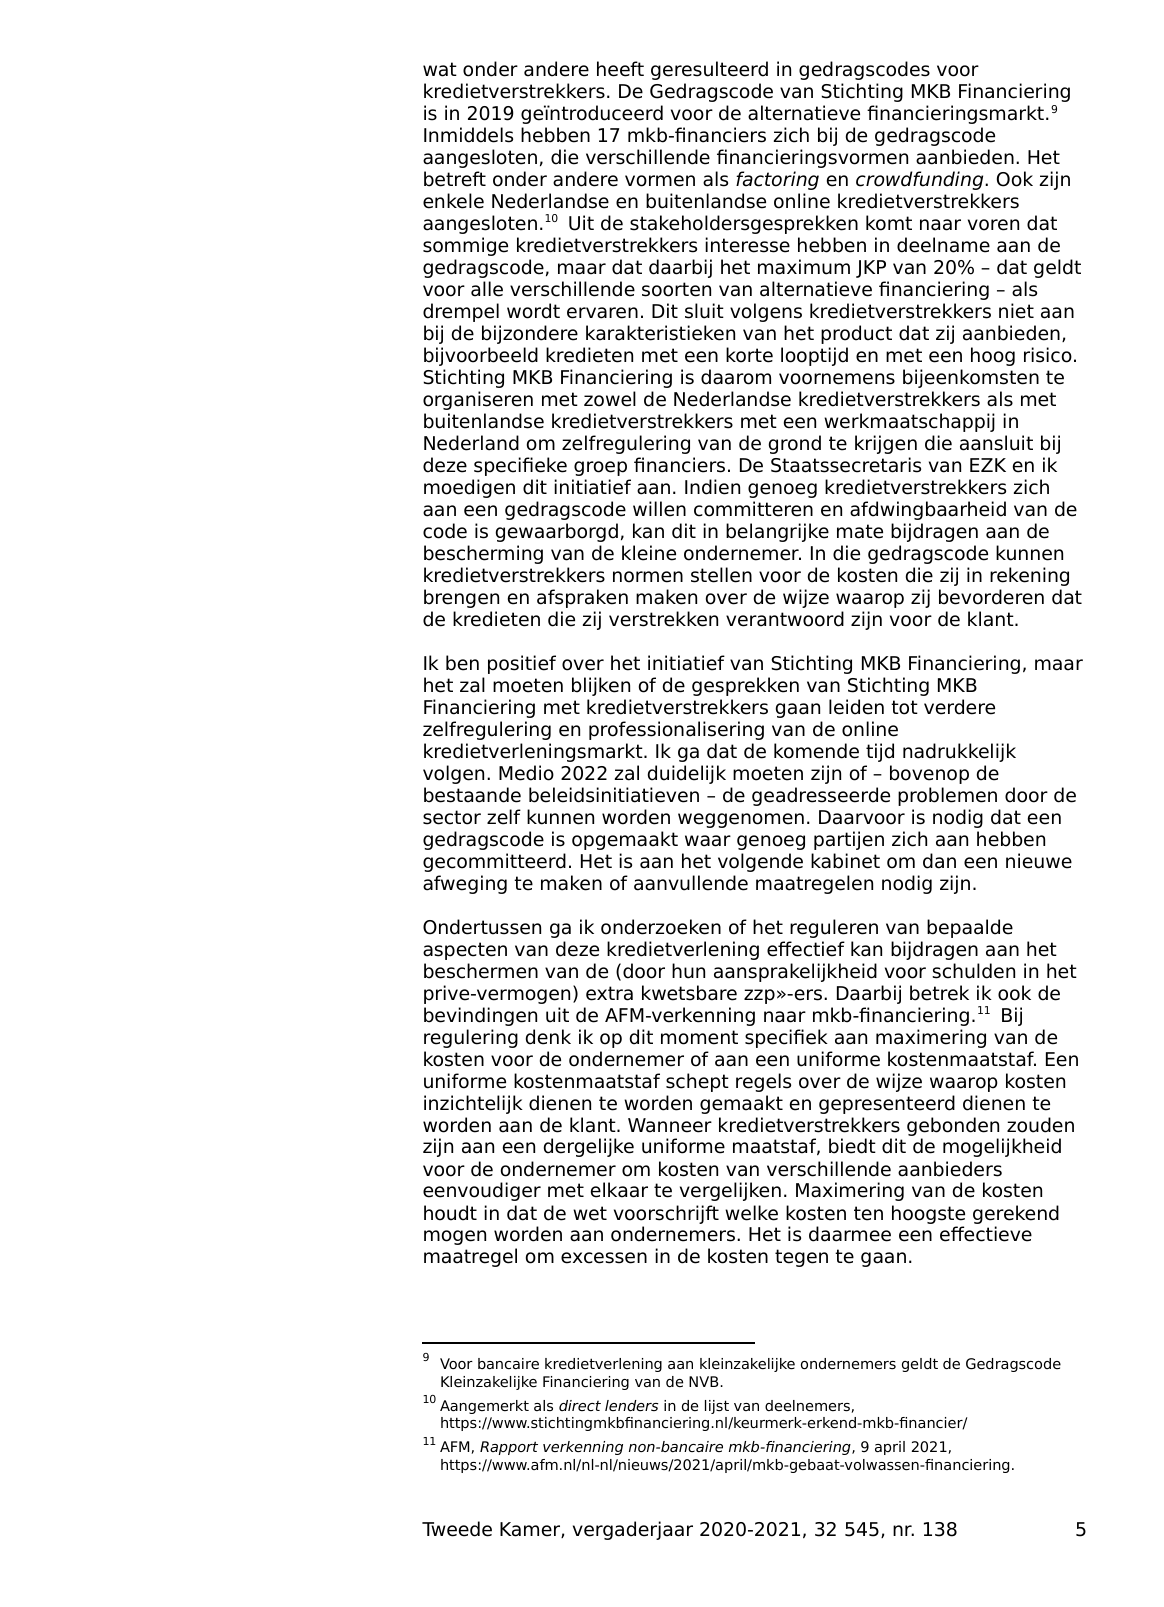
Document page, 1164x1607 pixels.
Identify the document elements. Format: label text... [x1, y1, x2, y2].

text Voor bancaire kredietverlening aan kleinzakelijke ondernemers geldt de Gedragscode Kleinzakelijke Financiering van de NVB. [422, 1352, 1087, 1391]
text wat onder andere heeft geresulteerd in gedragscodes voor kredietverstrekkers. De Gedragscode van Stichting MKB Financiering is in 2019 geïntroduceerd voor de alternatieve financieringsmarkt. Inmiddels hebben 17 mkb-financiers zich bij de gedragscode aangesloten, die verschillende financieringsvormen aanbieden. Het betreft onder andere vormen als factoring en crowdfunding. Ook zijn enkele Nederlandse en buitenlandse online kredietverstrekkers aangesloten. Uit de stakeholdersgesprekken komt naar voren dat sommige kredietverstrekkers interesse hebben in deelname aan de gedragscode, maar dat daarbij het maximum JKP van 20% – dat geldt voor alle verschillende soorten van alternatieve financiering – als drempel wordt ervaren. Dit sluit volgens kredietverstrekkers niet aan bij de bijzondere karakteristieken van het product dat zij aanbieden, bijvoorbeeld kredieten met een korte looptijd en met een hoog risico. Stichting MKB Financiering is daarom voornemens bijeenkomsten te organiseren met zowel de Nederlandse kredietverstrekkers als met buitenlandse kredietverstrekkers met een werkmaatschappij in Nederland om zelfregulering van de grond te krijgen die aansluit bij deze specifieke groep financiers. De Staatssecretaris van EZK en ik moedigen dit initiatief aan. Indien genoeg kredietverstrekkers zich aan een gedragscode willen committeren en afdwingbaarheid van de code is gewaarborgd, kan dit in belangrijke mate bijdragen aan de bescherming van de kleine ondernemer. In die gedragscode kunnen kredietverstrekkers normen stellen voor de kosten die zij in rekening brengen en afspraken maken over de wijze waarop zij bevorderen dat de kredieten die zij verstrekken verantwoord zijn voor de klant. [422, 59, 1087, 631]
text Ik ben positief over het initiatief van Stichting MKB Financiering, maar het zal moeten blijken of de gesprekken van Stichting MKB Financiering met kredietverstrekkers gaan leiden tot verdere zelfregulering en professionalisering van de online kredietverleningsmarkt. Ik ga dat de komende tijd nadrukkelijk volgen. Medio 2022 zal duidelijk moeten zijn of – bovenop de bestaande beleidsinitiatieven – de geadresseerde problemen door de sector zelf kunnen worden weggenomen. Daarvoor is nodig dat een gedragscode is opgemaakt waar genoeg partijen zich aan hebben gecommitteerd. Het is aan het volgende kabinet om dan een nieuwe afweging te maken of aanvullende maatregelen nodig zijn. [422, 653, 1087, 894]
text AFM, Rapport verkenning non-bancaire mkb-financiering, 9 april 2021, https://www.afm.nl/nl-nl/nieuws/2021/april/mkb-gebaat-volwassen-financiering. [422, 1435, 1087, 1474]
text Aangemerkt als direct lenders in de lijst van deelnemers, https://www.stichtingmkbfinanciering.nl/keurmerk-erkend-mkb-financier/ [422, 1393, 1087, 1432]
text Ondertussen ga ik onderzoeken of het reguleren van bepaalde aspecten van deze kredietverlening effectief kan bijdragen aan het beschermen van de (door hun aansprakelijkheid voor schulden in het prive-vermogen) extra kwetsbare zzp»-ers. Daarbij betrek ik ook de bevindingen uit de AFM-verkenning naar mkb-financiering. Bij regulering denk ik op dit moment specifiek aan maximering van de kosten voor de ondernemer of aan een uniforme kostenmaatstaf. Een uniforme kostenmaatstaf schept regels over de wijze waarop kosten inzichtelijk dienen te worden gemaakt en gepresenteerd dienen te worden aan de klant. Wanneer kredietverstrekkers gebonden zouden zijn aan een dergelijke uniforme maatstaf, biedt dit de mogelijkheid voor de ondernemer om kosten van verschillende aanbieders eenvoudiger met elkaar te vergelijken. Maximering van de kosten houdt in dat de wet voorschrijft welke kosten ten hoogste gerekend mogen worden aan ondernemers. Het is daarmee een effectieve maatregel om excessen in de kosten tegen te gaan. [422, 917, 1087, 1268]
